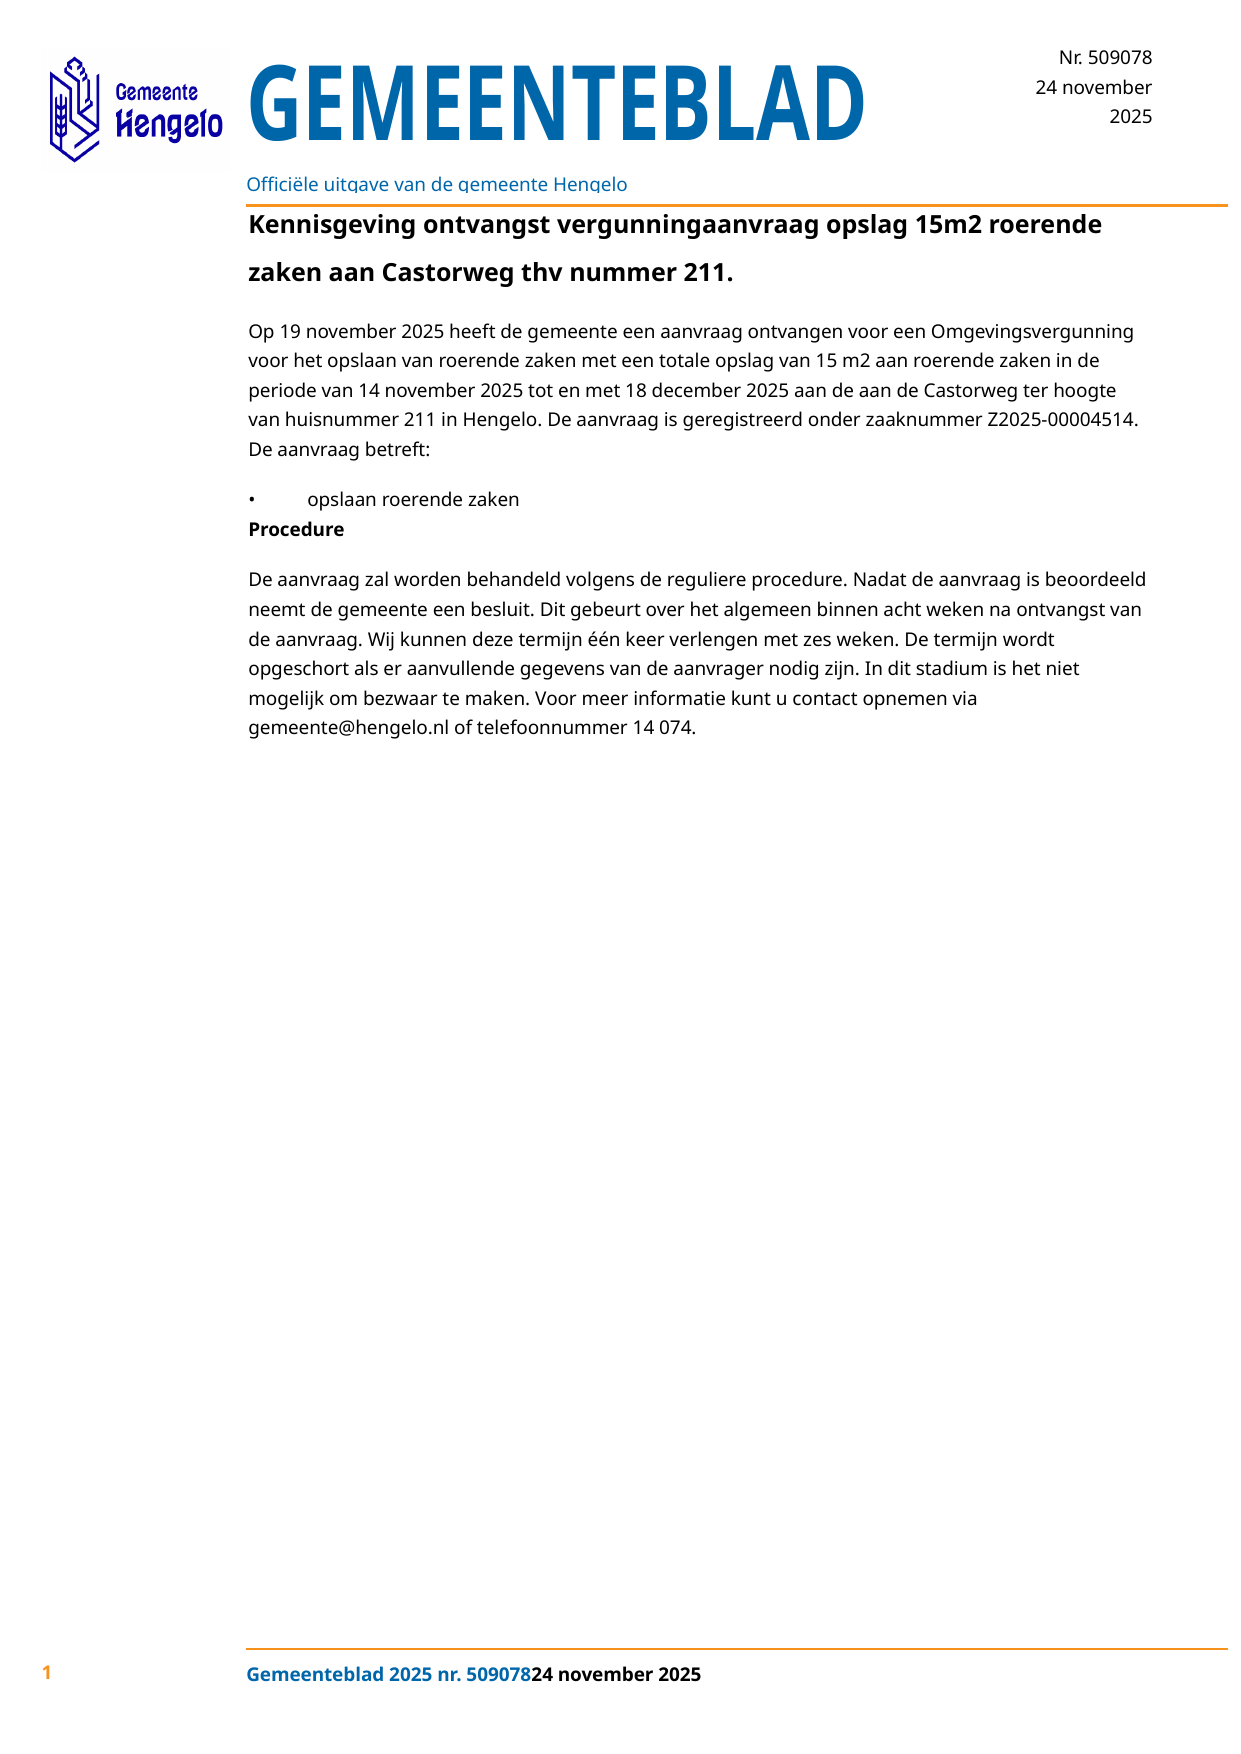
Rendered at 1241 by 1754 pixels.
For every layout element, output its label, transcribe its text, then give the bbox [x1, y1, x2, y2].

picture [41, 47, 231, 172]
text De aanvraag zal worden behandeld volgens de reguliere procedure. Nadat de aanvraag is beoordeeld neemt de gemeente een besluit. Dit gebeurt over het algemeen binnen acht weken na ontvangst van de aanvraag. Wij kunnen deze termijn één keer verlengen met zes weken. De termijn wordt opgeschort als er aanvullende gegevens van de aanvrager nodig zijn. In dit stadium is het niet mogelijk om bezwaar te maken. Voor meer informatie kunt u contact opnemen via gemeente@hengelo.nl of telefoonnummer 14 074. [248, 567, 1152, 740]
text Op 19 november 2025 heeft de gemeente een aanvraag ontvangen voor een Omgevingsvergunning voor het opslaan van roerende zaken met een totale opslag van 15 m2 aan roerende zaken in de periode van 14 november 2025 tot en met 18 december 2025 aan de aan de Castorweg ter hoogte van huisnummer 211 in Hengelo. De aanvraag is geregistreerd onder zaaknummer Z2025-00004514. De aanvraag betreft: [248, 318, 1152, 462]
list opslaan roerende zaken [248, 487, 1152, 512]
text Procedure [248, 516, 1152, 542]
text Kennisgeving ontvangst vergunningaanvraag opslag 15m2 roerende zaken aan Castorweg thv nummer 211. [248, 207, 1152, 288]
